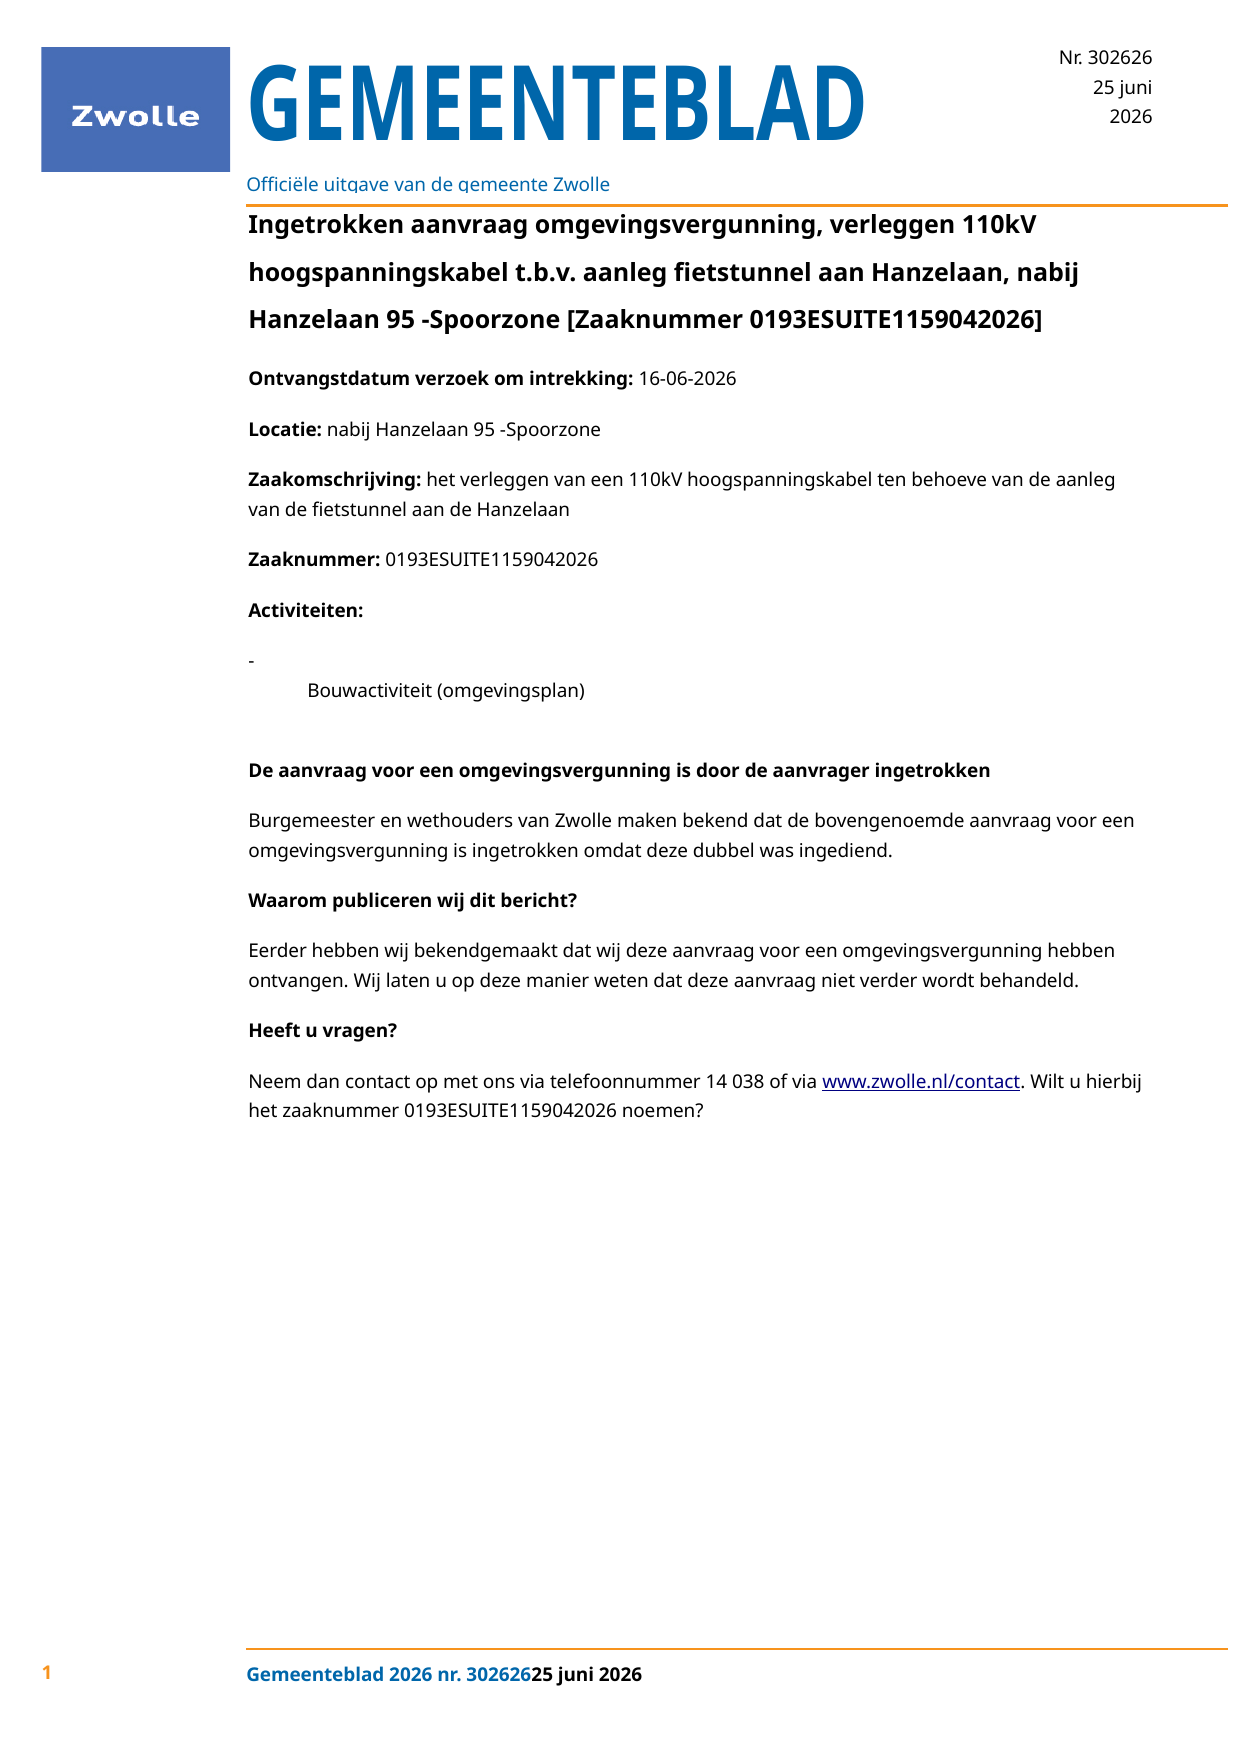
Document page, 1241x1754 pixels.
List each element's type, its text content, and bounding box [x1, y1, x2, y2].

text Heeft u vragen? [248, 1018, 1152, 1043]
text Ontvangstdatum verzoek om intrekking: 16-06-2026 [248, 366, 1152, 391]
text Zaaknummer: 0193ESUITE1159042026 [248, 546, 1152, 572]
text Ingetrokken aanvraag omgevingsvergunning, verleggen 110kV hoogspanningskabel t.b.v. aanleg fietstunnel aan Hanzelaan, nabij Hanzelaan 95 -Spoorzone [Zaaknummer 0193ESUITE1159042026] [248, 207, 1152, 336]
text Locatie: nabij Hanzelaan 95 -Spoorzone [248, 416, 1152, 442]
text Neem dan contact op met ons via telefoonnummer 14 038 of via www.zwolle.nl/contact. Wilt u hierbij het zaaknummer 0193ESUITE1159042026 noemen? [248, 1068, 1152, 1123]
text Eerder hebben wij bekendgemaakt dat wij deze aanvraag voor een omgevingsvergunning hebben ontvangen. Wij laten u op deze manier weten dat deze aanvraag niet verder wordt behandeld. [248, 938, 1152, 993]
text Waarom publiceren wij dit bericht? [248, 887, 1152, 913]
list Bouwactiviteit (omgevingsplan) [248, 677, 1152, 702]
picture [41, 47, 231, 172]
text Activiteiten: [248, 597, 1152, 622]
text Burgemeester en wethouders van Zwolle maken bekend dat de bovengenoemde aanvraag voor een omgevingsvergunning is ingetrokken omdat deze dubbel was ingediend. [248, 807, 1152, 862]
text De aanvraag voor een omgevingsvergunning is door de aanvrager ingetrokken [248, 757, 1152, 782]
text Zaakomschrijving: het verleggen van een 110kV hoogspanningskabel ten behoeve van de aanleg van de fietstunnel aan de Hanzelaan [248, 466, 1152, 522]
